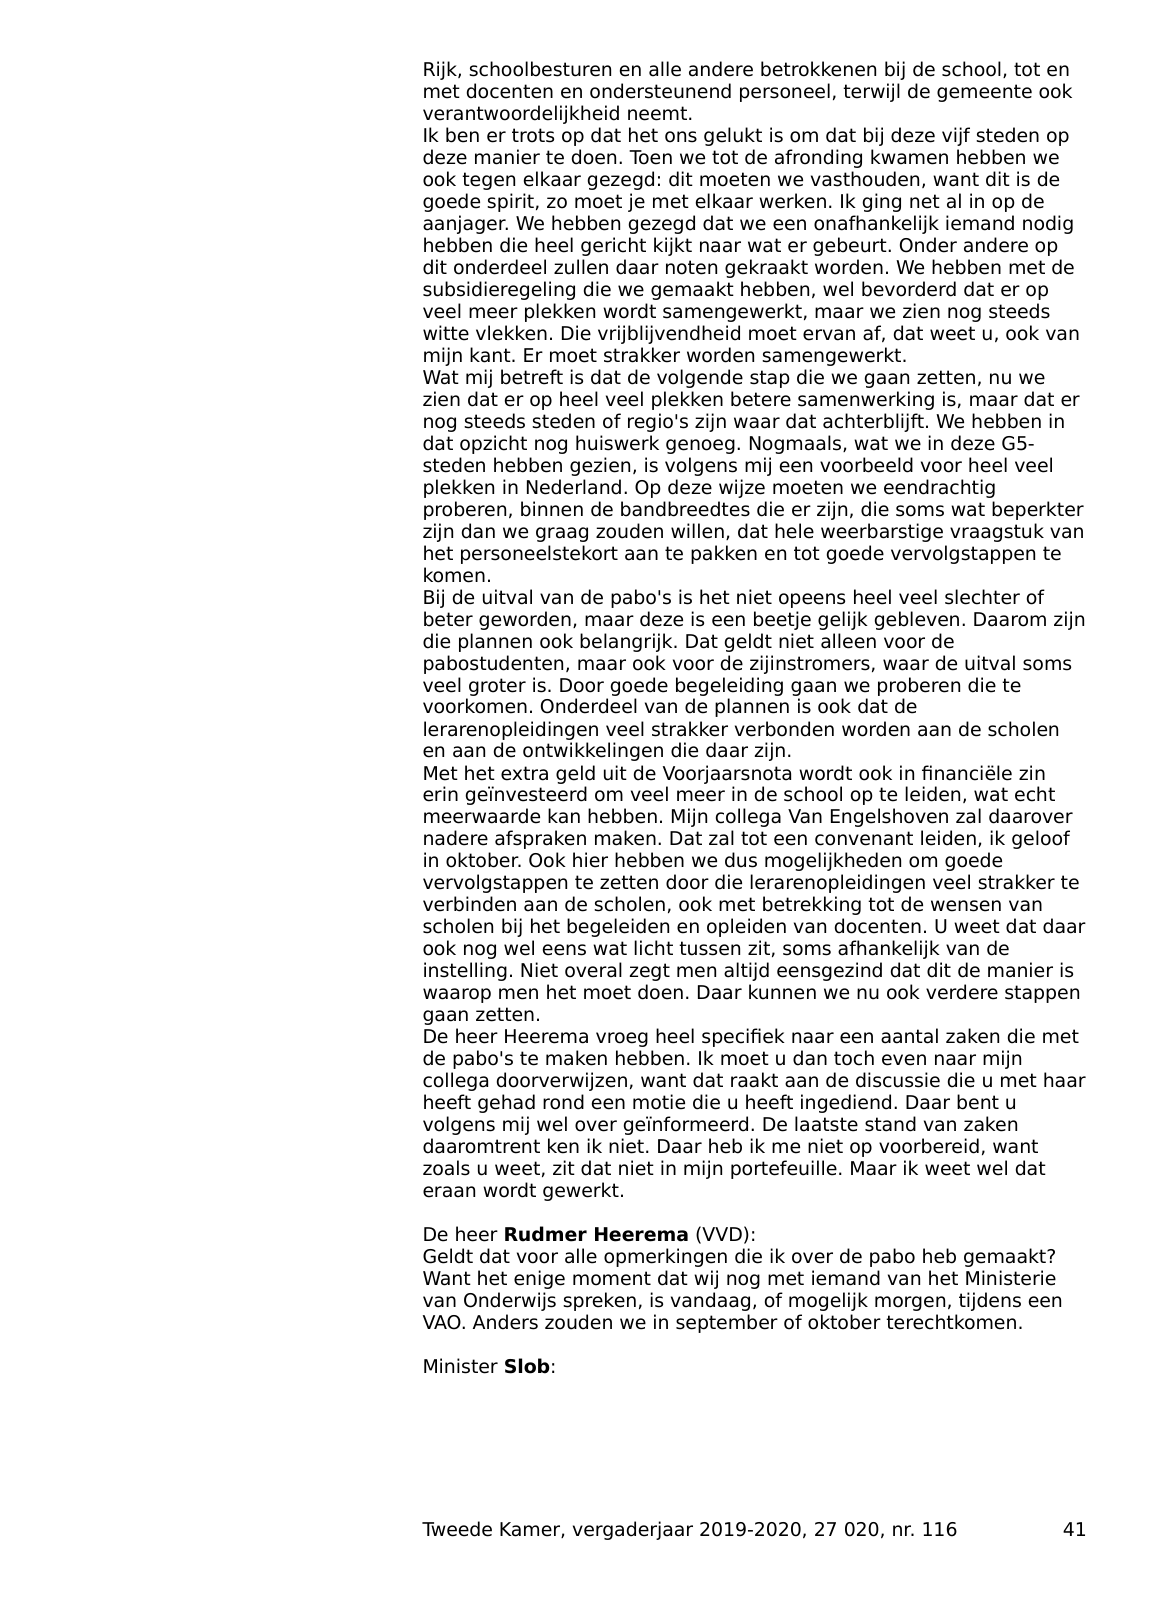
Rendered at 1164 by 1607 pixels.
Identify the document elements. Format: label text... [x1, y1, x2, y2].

text Rijk, schoolbesturen en alle andere betrokkenen bij de school, tot en met docenten en ondersteunend personeel, terwijl de gemeente ook verantwoordelijkheid neemt. [422, 59, 1087, 125]
text Wat mij betreft is dat de volgende stap die we gaan zetten, nu we zien dat er op heel veel plekken betere samenwerking is, maar dat er nog steeds steden of regio's zijn waar dat achterblijft. We hebben in dat opzicht nog huiswerk genoeg. Nogmaals, wat we in deze G5-steden hebben gezien, is volgens mij een voorbeeld voor heel veel plekken in Nederland. Op deze wijze moeten we eendrachtig proberen, binnen de bandbreedtes die er zijn, die soms wat beperkter zijn dan we graag zouden willen, dat hele weerbarstige vraagstuk van het personeelstekort aan te pakken en tot goede vervolgstappen te komen. [422, 367, 1087, 587]
text Bij de uitval van de pabo's is het niet opeens heel veel slechter of beter geworden, maar deze is een beetje gelijk gebleven. Daarom zijn die plannen ook belangrijk. Dat geldt niet alleen voor de pabostudenten, maar ook voor de zijinstromers, waar de uitval soms veel groter is. Door goede begeleiding gaan we proberen die te voorkomen. Onderdeel van de plannen is ook dat de lerarenopleidingen veel strakker verbonden worden aan de scholen en aan de ontwikkelingen die daar zijn. [422, 587, 1087, 762]
text Ik ben er trots op dat het ons gelukt is om dat bij deze vijf steden op deze manier te doen. Toen we tot de afronding kwamen hebben we ook tegen elkaar gezegd: dit moeten we vasthouden, want dit is de goede spirit, zo moet je met elkaar werken. Ik ging net al in op de aanjager. We hebben gezegd dat we een onafhankelijk iemand nodig hebben die heel gericht kijkt naar wat er gebeurt. Onder andere op dit onderdeel zullen daar noten gekraakt worden. We hebben met de subsidieregeling die we gemaakt hebben, wel bevorderd dat er op veel meer plekken wordt samengewerkt, maar we zien nog steeds witte vlekken. Die vrijblijvendheid moet ervan af, dat weet u, ook van mijn kant. Er moet strakker worden samengewerkt. [422, 125, 1087, 367]
text Met het extra geld uit de Voorjaarsnota wordt ook in financiële zin erin geïnvesteerd om veel meer in de school op te leiden, wat echt meerwaarde kan hebben. Mijn collega Van Engelshoven zal daarover nadere afspraken maken. Dat zal tot een convenant leiden, ik geloof in oktober. Ook hier hebben we dus mogelijkheden om goede vervolgstappen te zetten door die lerarenopleidingen veel strakker te verbinden aan de scholen, ook met betrekking tot de wensen van scholen bij het begeleiden en opleiden van docenten. U weet dat daar ook nog wel eens wat licht tussen zit, soms afhankelijk van de instelling. Niet overal zegt men altijd eensgezind dat dit de manier is waarop men het moet doen. Daar kunnen we nu ook verdere stappen gaan zetten. [422, 762, 1087, 1026]
text De heer Rudmer Heerema (VVD): [422, 1224, 1087, 1246]
text De heer Heerema vroeg heel specifiek naar een aantal zaken die met de pabo's te maken hebben. Ik moet u dan toch even naar mijn collega doorverwijzen, want dat raakt aan de discussie die u met haar heeft gehad rond een motie die u heeft ingediend. Daar bent u volgens mij wel over geïnformeerd. De laatste stand van zaken daaromtrent ken ik niet. Daar heb ik me niet op voorbereid, want zoals u weet, zit dat niet in mijn portefeuille. Maar ik weet wel dat eraan wordt gewerkt. [422, 1026, 1087, 1202]
text Minister Slob: [422, 1356, 1087, 1378]
text Geldt dat voor alle opmerkingen die ik over de pabo heb gemaakt? Want het enige moment dat wij nog met iemand van het Ministerie van Onderwijs spreken, is vandaag, of mogelijk morgen, tijdens een VAO. Anders zouden we in september of oktober terechtkomen. [422, 1246, 1087, 1334]
